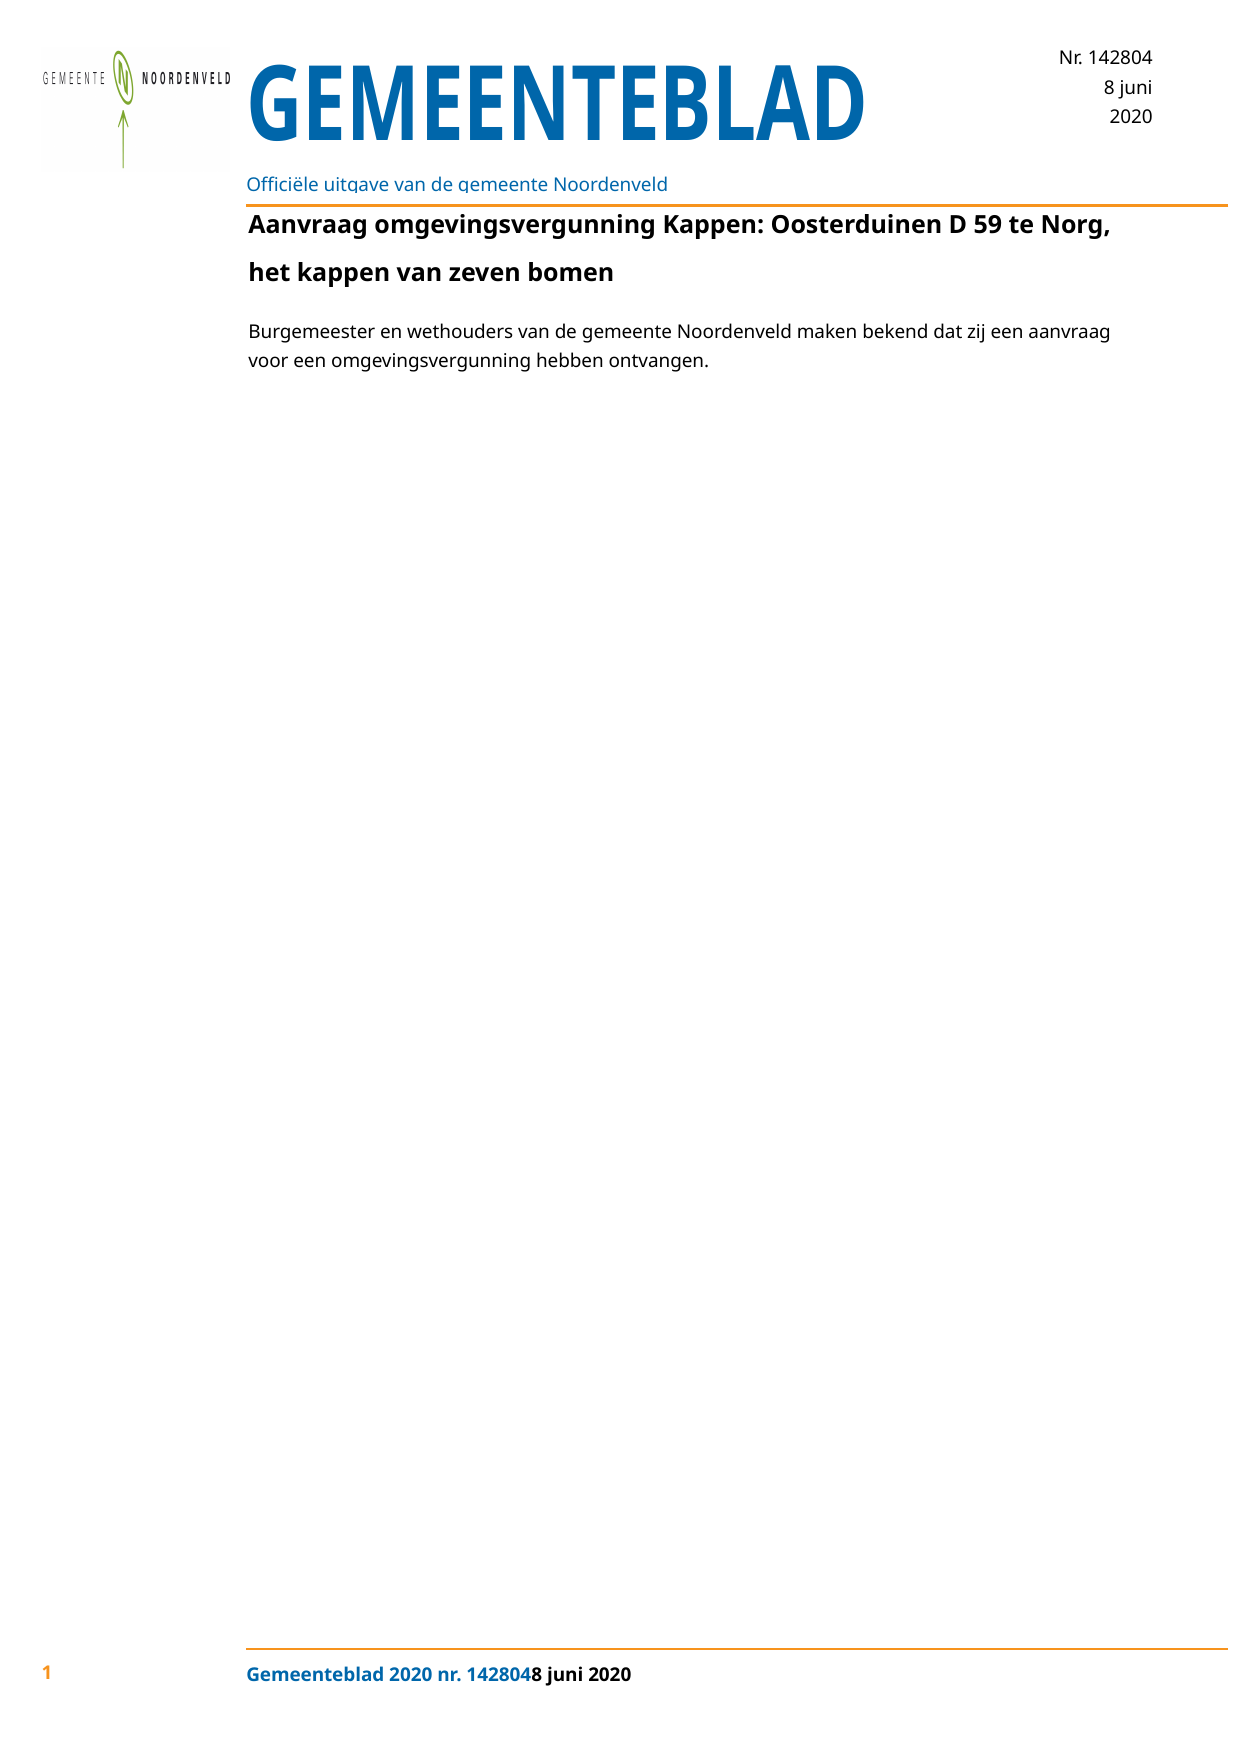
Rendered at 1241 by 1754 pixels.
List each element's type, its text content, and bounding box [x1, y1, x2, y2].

text Burgemeester en wethouders van de gemeente Noordenveld maken bekend dat zij een aanvraag voor een omgevingsvergunning hebben ontvangen. [248, 318, 1152, 373]
text Aanvraag omgevingsvergunning Kappen: Oosterduinen D 59 te Norg, het kappen van zeven bomen [248, 207, 1152, 288]
picture [41, 47, 231, 172]
